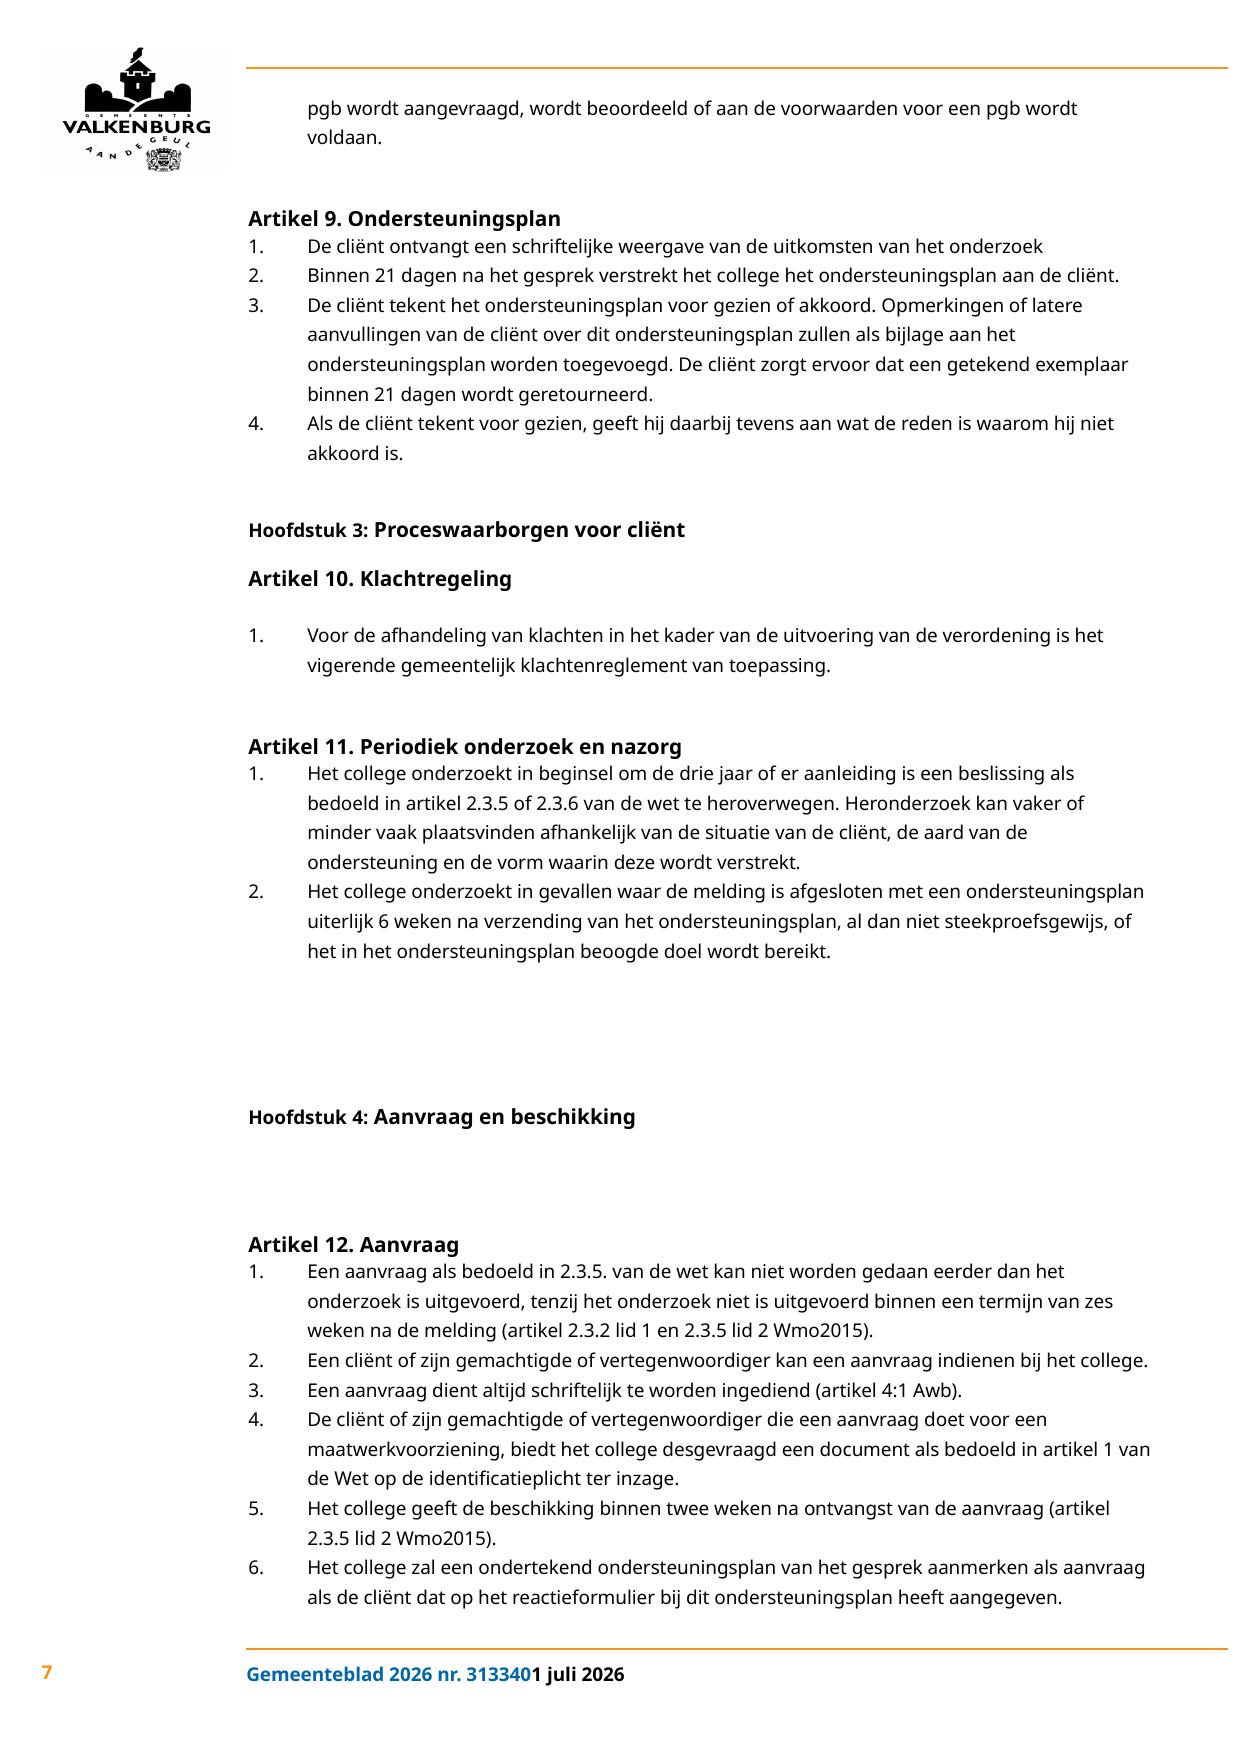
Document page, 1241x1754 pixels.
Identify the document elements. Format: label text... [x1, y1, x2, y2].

list Als de cliënt tekent voor gezien, geeft hij daarbij tevens aan wat de reden is waarom hij niet akkoord is. [248, 410, 1152, 466]
list De cliënt tekent het ondersteuningsplan voor gezien of akkoord. Opmerkingen of latere aanvullingen van de cliënt over dit ondersteuningsplan zullen als bijlage aan het ondersteuningsplan worden toegevoegd. De cliënt zorgt ervoor dat een getekend exemplaar binnen 21 dagen wordt geretourneerd. [248, 292, 1152, 406]
picture [41, 47, 231, 172]
list pgb wordt aangevraagd, wordt beoordeeld of aan de voorwaarden voor een pgb wordt voldaan. [248, 95, 1152, 150]
list Het college onderzoekt in beginsel om de drie jaar of er aanleiding is een beslissing als bedoeld in artikel 2.3.5 of 2.3.6 van de wet te heroverwegen. Heronderzoek kan vaker of minder vaak plaatsvinden afhankelijk van de situatie van de cliënt, de aard van de ondersteuning en de vorm waarin deze wordt verstrekt. [248, 760, 1152, 875]
list Het college zal een ondertekend ondersteuningsplan van het gesprek aanmerken als aanvraag als de cliënt dat op het reactieformulier bij dit ondersteuningsplan heeft aangegeven. [248, 1554, 1152, 1609]
list Het college geeft de beschikking binnen twee weken na ontvangst van de aanvraag (artikel 2.3.5 lid 2 Wmo2015). [248, 1495, 1152, 1550]
text Artikel 10. Klachtregeling [248, 564, 1152, 593]
text Artikel 11. Periodiek onderzoek en nazorg [248, 732, 1152, 760]
list Een aanvraag als bedoeld in 2.3.5. van de wet kan niet worden gedaan eerder dan het onderzoek is uitgevoerd, tenzij het onderzoek niet is uitgevoerd binnen een termijn van zes weken na de melding (artikel 2.3.2 lid 1 en 2.3.5 lid 2 Wmo2015). [248, 1258, 1152, 1343]
list Het college onderzoekt in gevallen waar de melding is afgesloten met een ondersteuningsplan uiterlijk 6 weken na verzending van het ondersteuningsplan, al dan niet steekproefsgewijs, of het in het ondersteuningsplan beoogde doel wordt bereikt. [248, 879, 1152, 964]
text Artikel 12. Aanvraag [248, 1230, 1152, 1258]
list Binnen 21 dagen na het gesprek verstrekt het college het ondersteuningsplan aan de cliënt. [248, 262, 1152, 288]
list Voor de afhandeling van klachten in het kader van de uitvoering van de verordening is het vigerende gemeentelijk klachtenreglement van toepassing. [248, 622, 1152, 678]
list Een cliënt of zijn gemachtigde of vertegenwoordiger kan een aanvraag indienen bij het college. [248, 1347, 1152, 1373]
list Een aanvraag dient altijd schriftelijk te worden ingediend (artikel 4:1 Awb). [248, 1377, 1152, 1402]
text Hoofdstuk 3: Proceswaarborgen voor cliënt [248, 515, 1152, 543]
list De cliënt ontvangt een schriftelijke weergave van de uitkomsten van het onderzoek [248, 233, 1152, 258]
list De cliënt of zijn gemachtigde of vertegenwoordiger die een aanvraag doet voor een maatwerkvoorziening, biedt het college desgevraagd een document als bedoeld in artikel 1 van de Wet op de identificatieplicht ter inzage. [248, 1406, 1152, 1491]
text Hoofdstuk 4: Aanvraag en beschikking [248, 1102, 1152, 1130]
text Artikel 9. Ondersteuningsplan [248, 204, 1152, 233]
